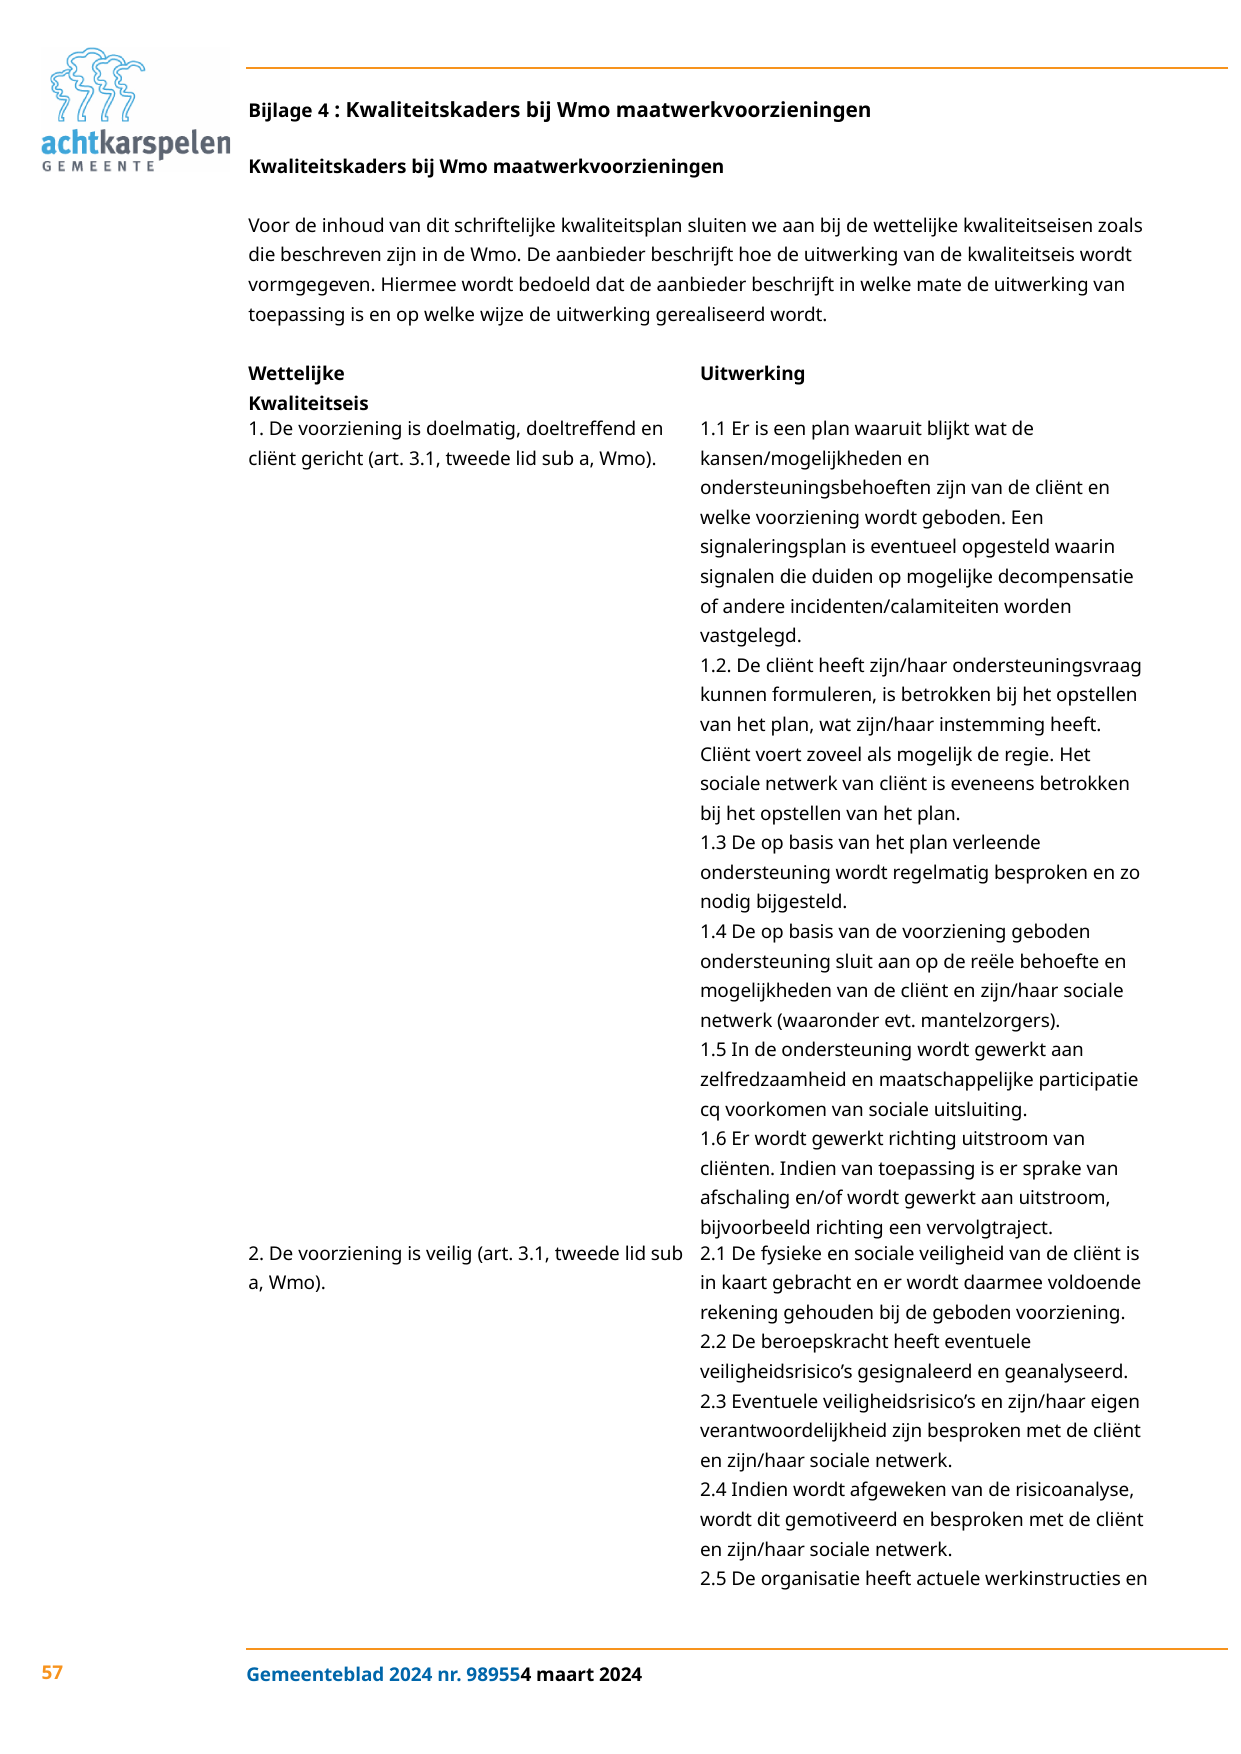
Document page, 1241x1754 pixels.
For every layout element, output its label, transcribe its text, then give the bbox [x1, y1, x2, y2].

text Bijlage 4 : Kwaliteitskaders bij Wmo maatwerkvoorzieningen [248, 95, 1152, 123]
table_cell 1. De voorziening is doelmatig, doeltreffend en cliënt gericht (art. 3.1, tweede lid sub a, Wmo). [248, 415, 700, 1240]
table_cell 1.1 Er is een plan waaruit blijkt wat de kansen/mogelijkheden en ondersteuningsbehoeften zijn van de cliënt en welke voorziening wordt geboden. Een signaleringsplan is eventueel opgesteld waarin signalen die duiden op mogelijke decompensatie of andere incidenten/calamiteiten worden vastgelegd. 1.2. De cliënt heeft zijn/haar ondersteuningsvraag kunnen formuleren, is betrokken bij het opstellen van het plan, wat zijn/haar instemming heeft. Cliënt voert zoveel als mogelijk de regie. Het sociale netwerk van cliënt is eveneens betrokken bij het opstellen van het plan. 1.3 De op basis van het plan verleende ondersteuning wordt regelmatig besproken en zo nodig bijgesteld. 1.4 De op basis van de voorziening geboden ondersteuning sluit aan op de reële behoefte en mogelijkheden van de cliënt en zijn/haar sociale netwerk (waaronder evt. mantelzorgers). 1.5 In de ondersteuning wordt gewerkt aan zelfredzaamheid en maatschappelijke participatie cq voorkomen van sociale uitsluiting. 1.6 Er wordt gewerkt richting uitstroom van cliënten. Indien van toepassing is er sprake van afschaling en/of wordt gewerkt aan uitstroom, bijvoorbeeld richting een vervolgtraject. [700, 415, 1152, 1240]
text Kwaliteitskaders bij Wmo maatwerkvoorzieningen [248, 153, 1152, 179]
table_header Wettelijke Kwaliteitseis [248, 360, 700, 415]
table_header Uitwerking [700, 360, 1152, 415]
table_cell 2.1 De fysieke en sociale veiligheid van de cliënt is in kaart gebracht en er wordt daarmee voldoende rekening gehouden bij de geboden voorziening. 2.2 De beroepskracht heeft eventuele veiligheidsrisico’s gesignaleerd en geanalyseerd. 2.3 Eventuele veiligheidsrisico’s en zijn/haar eigen verantwoordelijkheid zijn besproken met de cliënt en zijn/haar sociale netwerk. 2.4 Indien wordt afgeweken van de risicoanalyse, wordt dit gemotiveerd en besproken met de cliënt en zijn/haar sociale netwerk. 2.5 De organisatie heeft actuele werkinstructies en [700, 1240, 1152, 1591]
text Voor de inhoud van dit schriftelijke kwaliteitsplan sluiten we aan bij de wettelijke kwaliteitseisen zoals die beschreven zijn in de Wmo. De aanbieder beschrijft hoe de uitwerking van de kwaliteitseis wordt vormgegeven. Hiermee wordt bedoeld dat de aanbieder beschrijft in welke mate de uitwerking van toepassing is en op welke wijze de uitwerking gerealiseerd wordt. [248, 212, 1152, 327]
picture [41, 47, 231, 172]
table_cell 2. De voorziening is veilig (art. 3.1, tweede lid sub a, Wmo). [248, 1240, 700, 1591]
